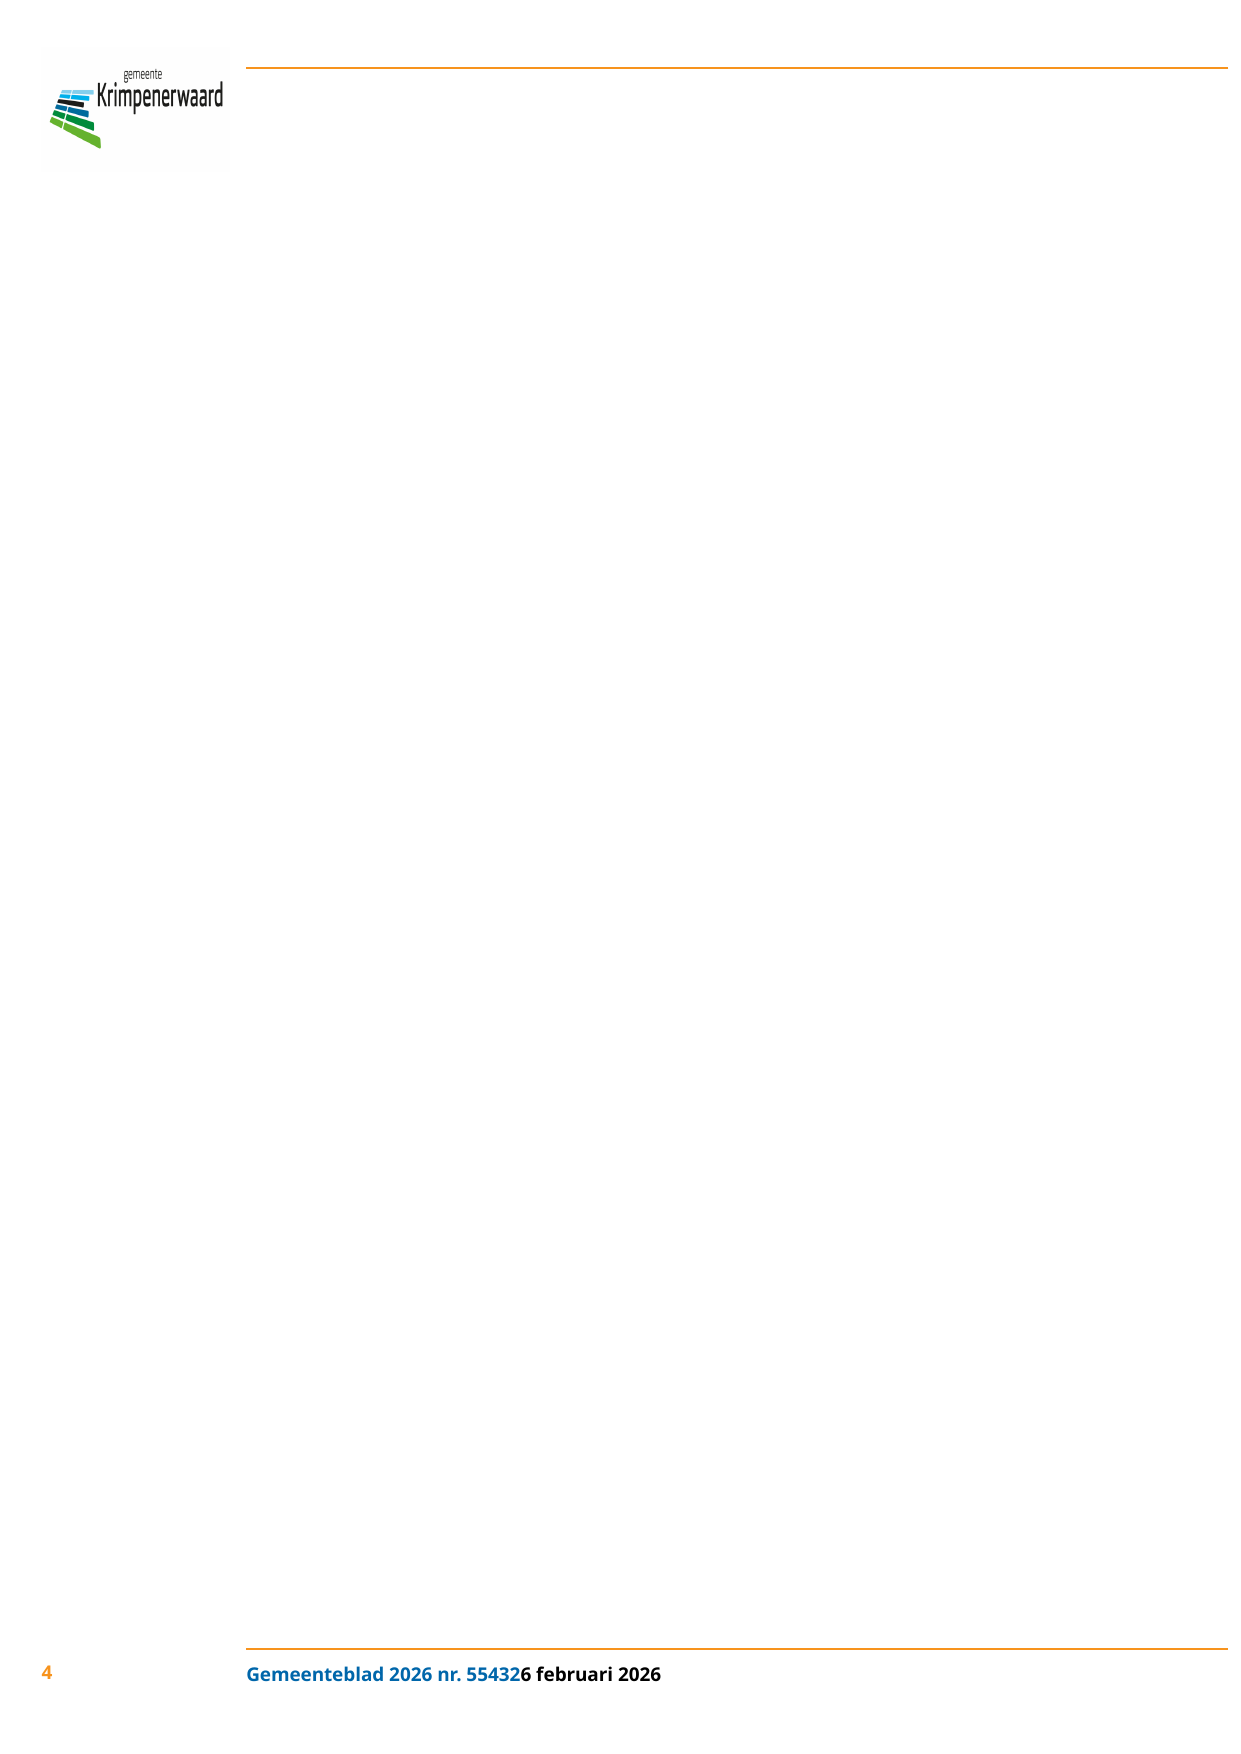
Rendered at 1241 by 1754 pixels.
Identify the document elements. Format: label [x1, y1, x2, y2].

picture [41, 47, 231, 172]
